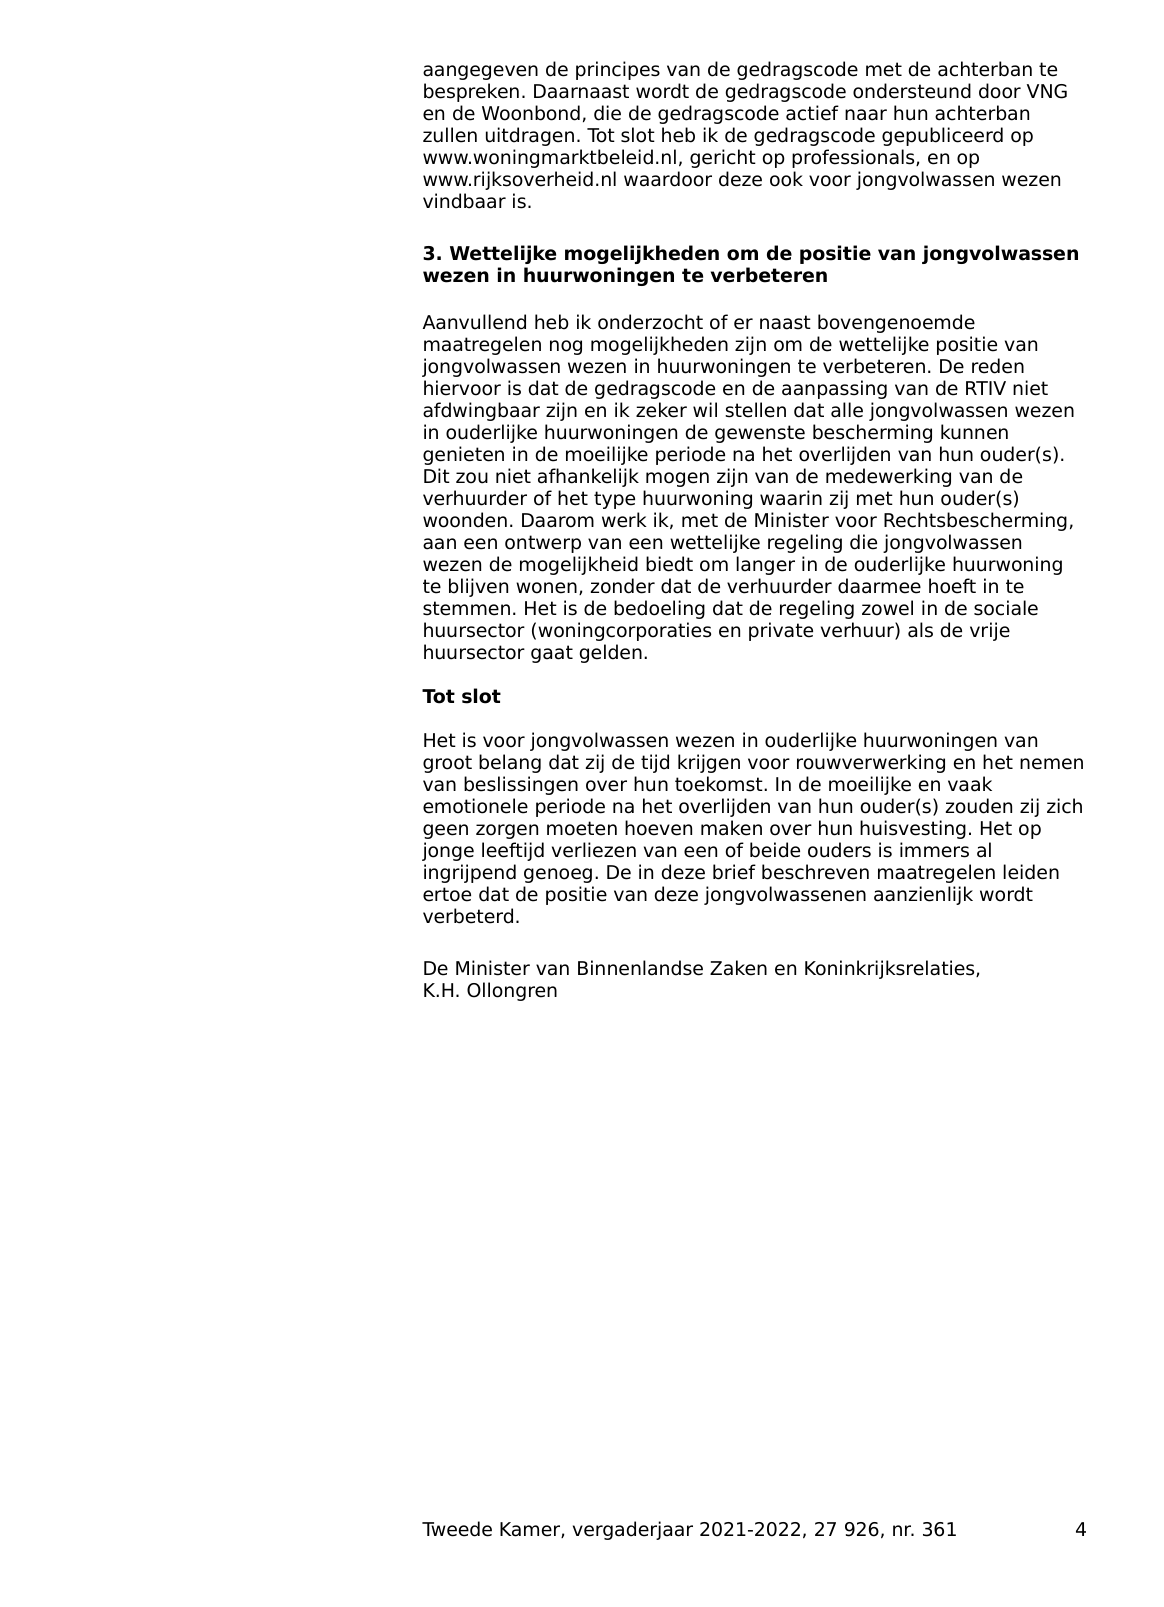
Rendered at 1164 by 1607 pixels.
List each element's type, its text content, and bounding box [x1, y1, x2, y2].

text De Minister van Binnenlandse Zaken en Koninkrijksrelaties, K.H. Ollongren [422, 958, 1087, 1002]
text Het is voor jongvolwassen wezen in ouderlijke huurwoningen van groot belang dat zij de tijd krijgen voor rouwverwerking en het nemen van beslissingen over hun toekomst. In de moeilijke en vaak emotionele periode na het overlijden van hun ouder(s) zouden zij zich geen zorgen moeten hoeven maken over hun huisvesting. Het op jonge leeftijd verliezen van een of beide ouders is immers al ingrijpend genoeg. De in deze brief beschreven maatregelen leiden ertoe dat de positie van deze jongvolwassenen aanzienlijk wordt verbeterd. [422, 730, 1087, 928]
text aangegeven de principes van de gedragscode met de achterban te bespreken. Daarnaast wordt de gedragscode ondersteund door VNG en de Woonbond, die de gedragscode actief naar hun achterban zullen uitdragen. Tot slot heb ik de gedragscode gepubliceerd op www.woningmarktbeleid.nl, gericht op professionals, en op www.rijksoverheid.nl waardoor deze ook voor jongvolwassen wezen vindbaar is. [422, 59, 1087, 213]
subtitle Tot slot [422, 686, 1087, 708]
text Aanvullend heb ik onderzocht of er naast bovengenoemde maatregelen nog mogelijkheden zijn om de wettelijke positie van jongvolwassen wezen in huurwoningen te verbeteren. De reden hiervoor is dat de gedragscode en de aanpassing van de RTIV niet afdwingbaar zijn en ik zeker wil stellen dat alle jongvolwassen wezen in ouderlijke huurwoningen de gewenste bescherming kunnen genieten in de moeilijke periode na het overlijden van hun ouder(s). Dit zou niet afhankelijk mogen zijn van de medewerking van de verhuurder of het type huurwoning waarin zij met hun ouder(s) woonden. Daarom werk ik, met de Minister voor Rechtsbescherming, aan een ontwerp van een wettelijke regeling die jongvolwassen wezen de mogelijkheid biedt om langer in de ouderlijke huurwoning te blijven wonen, zonder dat de verhuurder daarmee hoeft in te stemmen. Het is de bedoeling dat de regeling zowel in de sociale huursector (woningcorporaties en private verhuur) als de vrije huursector gaat gelden. [422, 312, 1087, 663]
subtitle 3. Wettelijke mogelijkheden om de positie van jongvolwassen wezen in huurwoningen te verbeteren [422, 243, 1087, 287]
